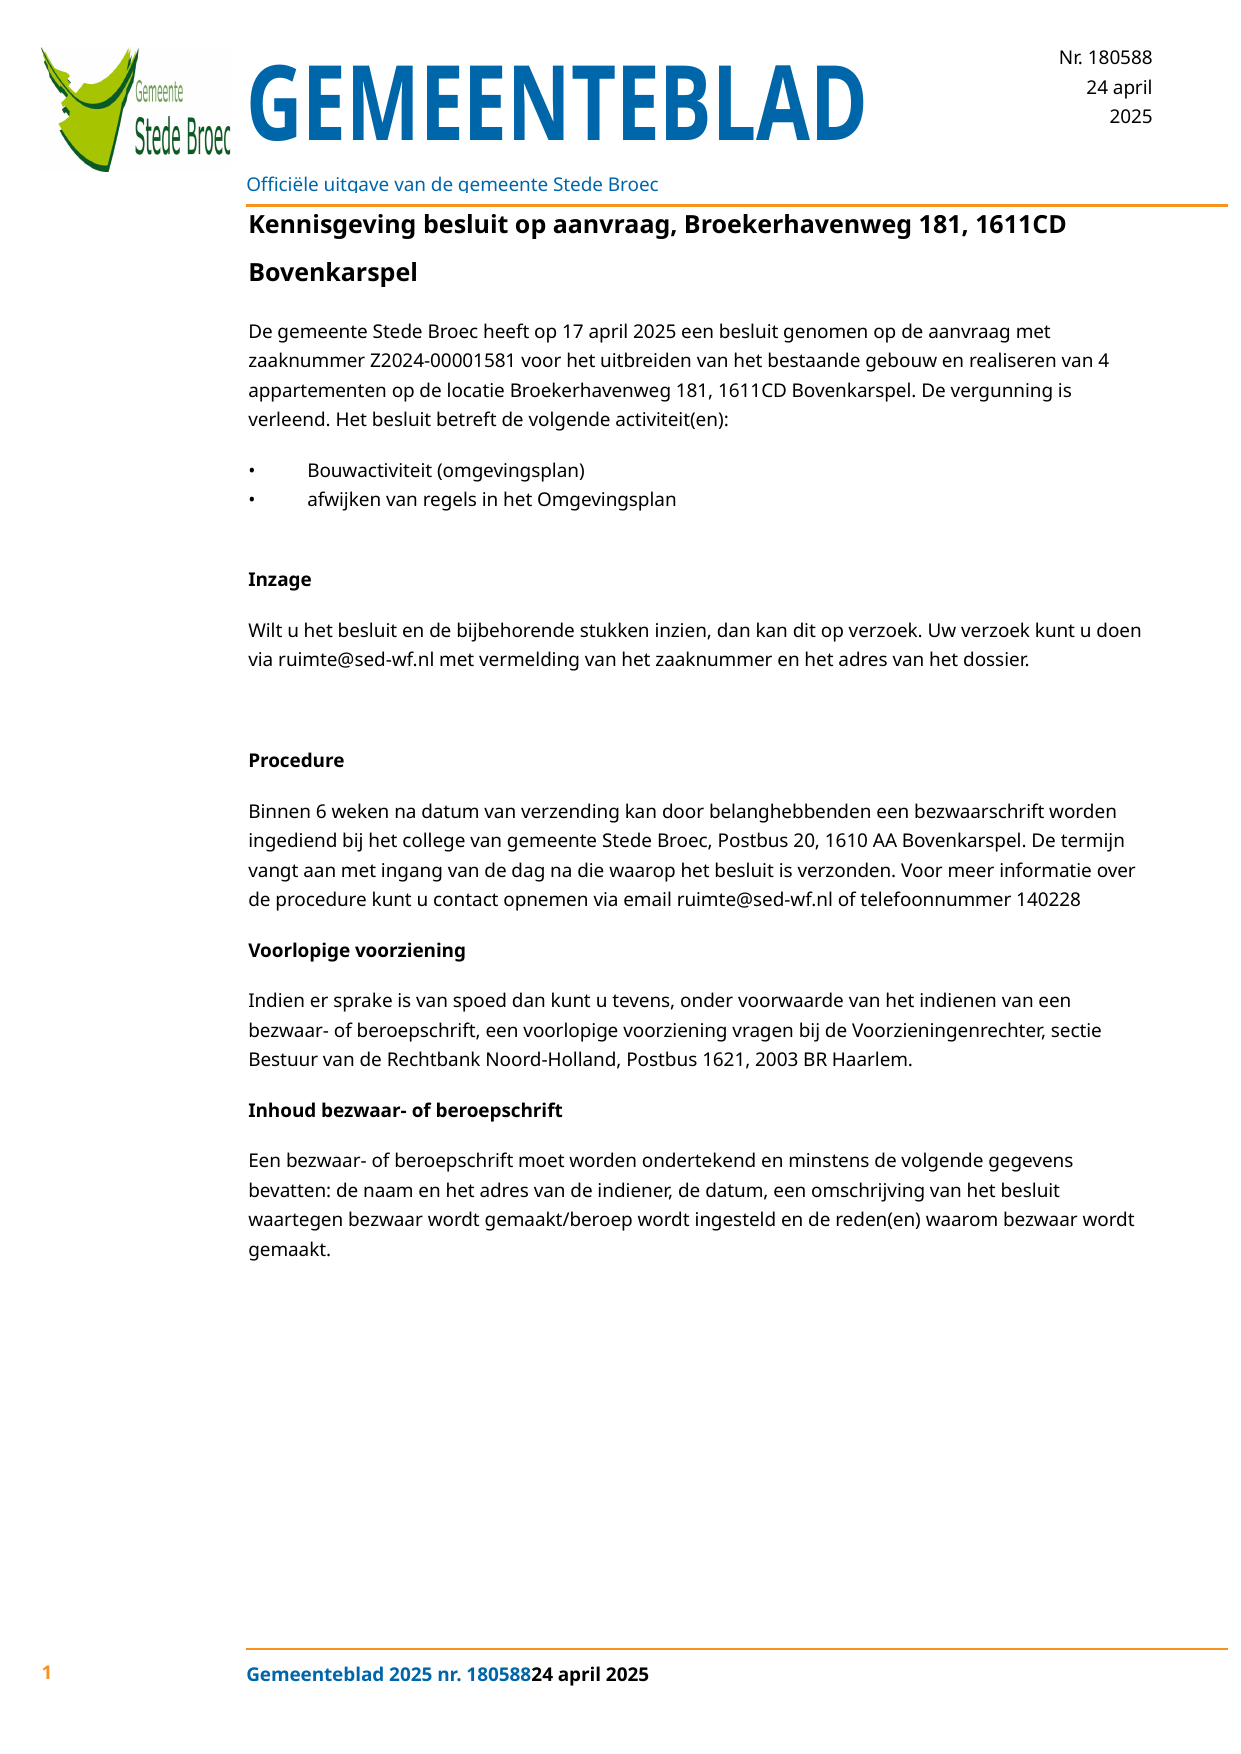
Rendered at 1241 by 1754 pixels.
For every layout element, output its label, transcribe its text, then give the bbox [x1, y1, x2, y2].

list Bouwactiviteit (omgevingsplan) [248, 457, 1152, 483]
text Wilt u het besluit en de bijbehorende stukken inzien, dan kan dit op verzoek. Uw verzoek kunt u doen via ruimte@sed-wf.nl met vermelding van het zaaknummer en het adres van het dossier. [248, 617, 1152, 672]
text Procedure [248, 747, 1152, 773]
picture [41, 47, 231, 172]
text Indien er sprake is van spoed dan kunt u tevens, onder voorwaarde van het indienen van een bezwaar- of beroepschrift, een voorlopige voorziening vragen bij de Voorzieningenrechter, sectie Bestuur van de Rechtbank Noord-Holland, Postbus 1621, 2003 BR Haarlem. [248, 987, 1152, 1072]
text Inhoud bezwaar- of beroepschrift [248, 1097, 1152, 1123]
text Inzage [248, 567, 1152, 592]
text Kennisgeving besluit op aanvraag, Broekerhavenweg 181, 1611CD Bovenkarspel [248, 207, 1152, 288]
text Binnen 6 weken na datum van verzending kan door belanghebbenden een bezwaarschrift worden ingediend bij het college van gemeente Stede Broec, Postbus 20, 1610 AA Bovenkarspel. De termijn vangt aan met ingang van de dag na die waarop het besluit is verzonden. Voor meer informatie over de procedure kunt u contact opnemen via email ruimte@sed-wf.nl of telefoonnummer 140228 [248, 798, 1152, 912]
list afwijken van regels in het Omgevingsplan [248, 487, 1152, 512]
text Voorlopige voorziening [248, 937, 1152, 963]
text Een bezwaar- of beroepschrift moet worden ondertekend en minstens de volgende gegevens bevatten: de naam en het adres van de indiener, de datum, een omschrijving van het besluit waartegen bezwaar wordt gemaakt/beroep wordt ingesteld en de reden(en) waarom bezwaar wordt gemaakt. [248, 1147, 1152, 1262]
text De gemeente Stede Broec heeft op 17 april 2025 een besluit genomen op de aanvraag met zaaknummer Z2024-00001581 voor het uitbreiden van het bestaande gebouw en realiseren van 4 appartementen op de locatie Broekerhavenweg 181, 1611CD Bovenkarspel. De vergunning is verleend. Het besluit betreft de volgende activiteit(en): [248, 318, 1152, 432]
